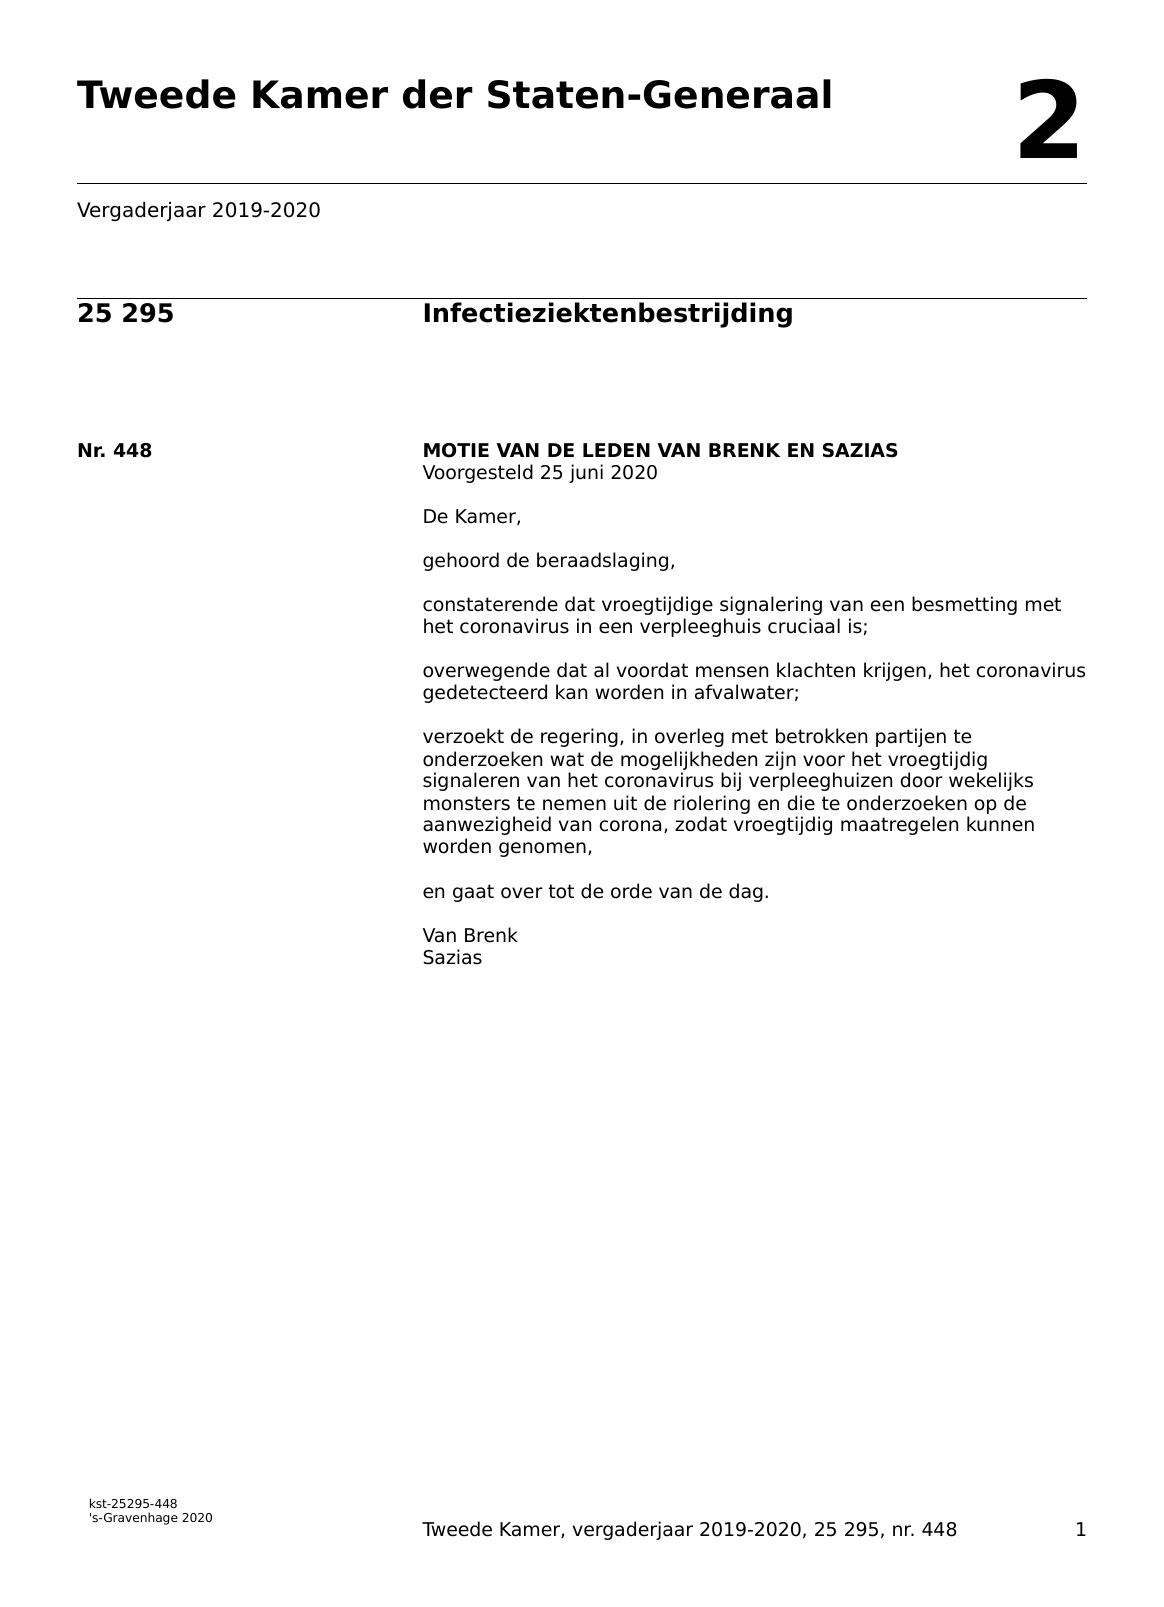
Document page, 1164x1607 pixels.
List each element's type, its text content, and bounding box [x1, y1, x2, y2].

text De Kamer, [422, 506, 1087, 528]
table_header 2 [886, 59, 1087, 183]
text kst-25295-448 [88, 1497, 323, 1511]
text Voorgesteld 25 juni 2020 [422, 462, 1087, 484]
text overwegende dat al voordat mensen klachten krijgen, het coronavirus gedetecteerd kan worden in afvalwater; [422, 660, 1087, 704]
subtitle 25 295 Infectieziektenbestrijding [77, 299, 1087, 329]
text en gaat over tot de orde van de dag. [422, 881, 1087, 902]
text constaterende dat vroegtijdige signalering van een besmetting met het coronavirus in een verpleeghuis cruciaal is; [422, 594, 1087, 638]
table_header Tweede Kamer der Staten-Generaal [77, 59, 886, 183]
table_cell Vergaderjaar 2019-2020 [77, 184, 1087, 298]
text Sazias [422, 947, 1087, 969]
text gehoord de beraadslaging, [422, 550, 1087, 572]
text Van Brenk [422, 925, 1087, 947]
text 's-Gravenhage 2020 [88, 1511, 323, 1525]
subtitle Nr. 448 MOTIE VAN DE LEDEN VAN BRENK EN SAZIAS [77, 440, 1087, 462]
text verzoekt de regering, in overleg met betrokken partijen te onderzoeken wat de mogelijkheden zijn voor het vroegtijdig signaleren van het coronavirus bij verpleeghuizen door wekelijks monsters te nemen uit de riolering en die te onderzoeken op de aanwezigheid van corona, zodat vroegtijdig maatregelen kunnen worden genomen, [422, 726, 1087, 858]
